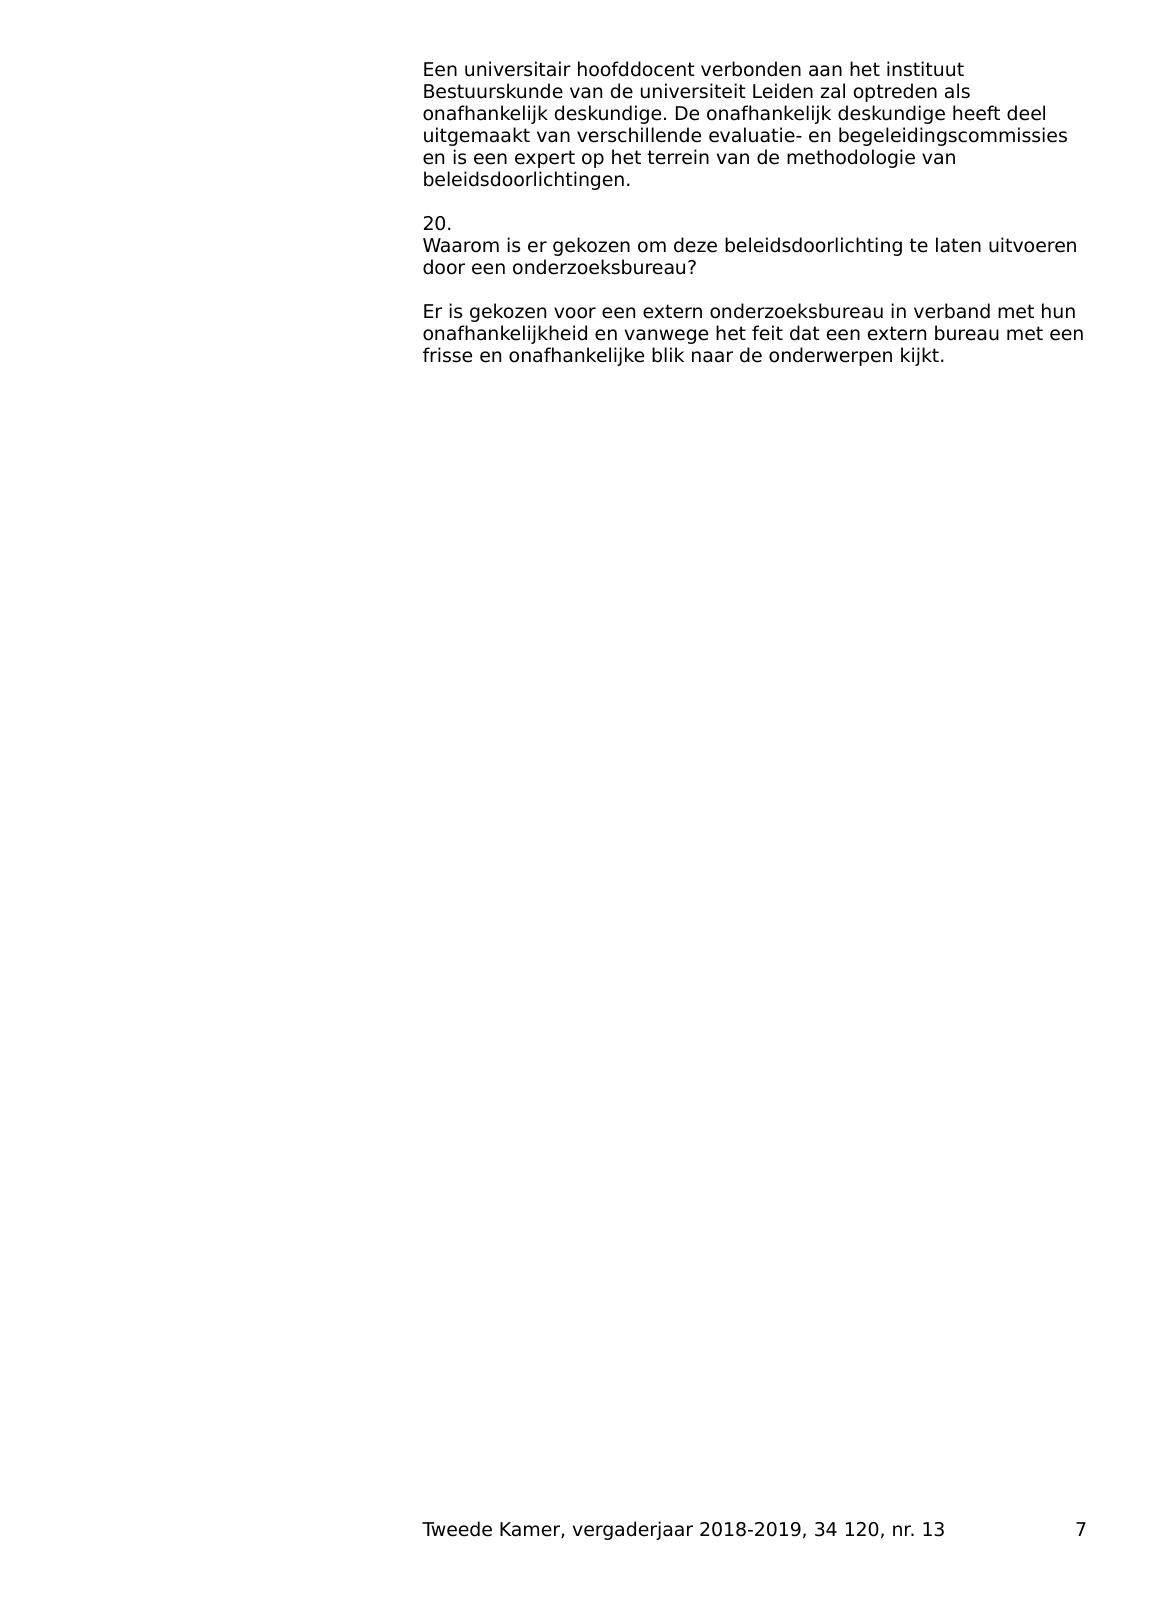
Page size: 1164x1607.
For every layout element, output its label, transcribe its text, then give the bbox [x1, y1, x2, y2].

text Er is gekozen voor een extern onderzoeksbureau in verband met hun onafhankelijkheid en vanwege het feit dat een extern bureau met een frisse en onafhankelijke blik naar de onderwerpen kijkt. [422, 301, 1087, 367]
text Een universitair hoofddocent verbonden aan het instituut Bestuurskunde van de universiteit Leiden zal optreden als onafhankelijk deskundige. De onafhankelijk deskundige heeft deel uitgemaakt van verschillende evaluatie- en begeleidingscommissies en is een expert op het terrein van de methodologie van beleidsdoorlichtingen. [422, 59, 1087, 191]
text 20. [422, 213, 1087, 235]
text Waarom is er gekozen om deze beleidsdoorlichting te laten uitvoeren door een onderzoeksbureau? [422, 235, 1087, 279]
